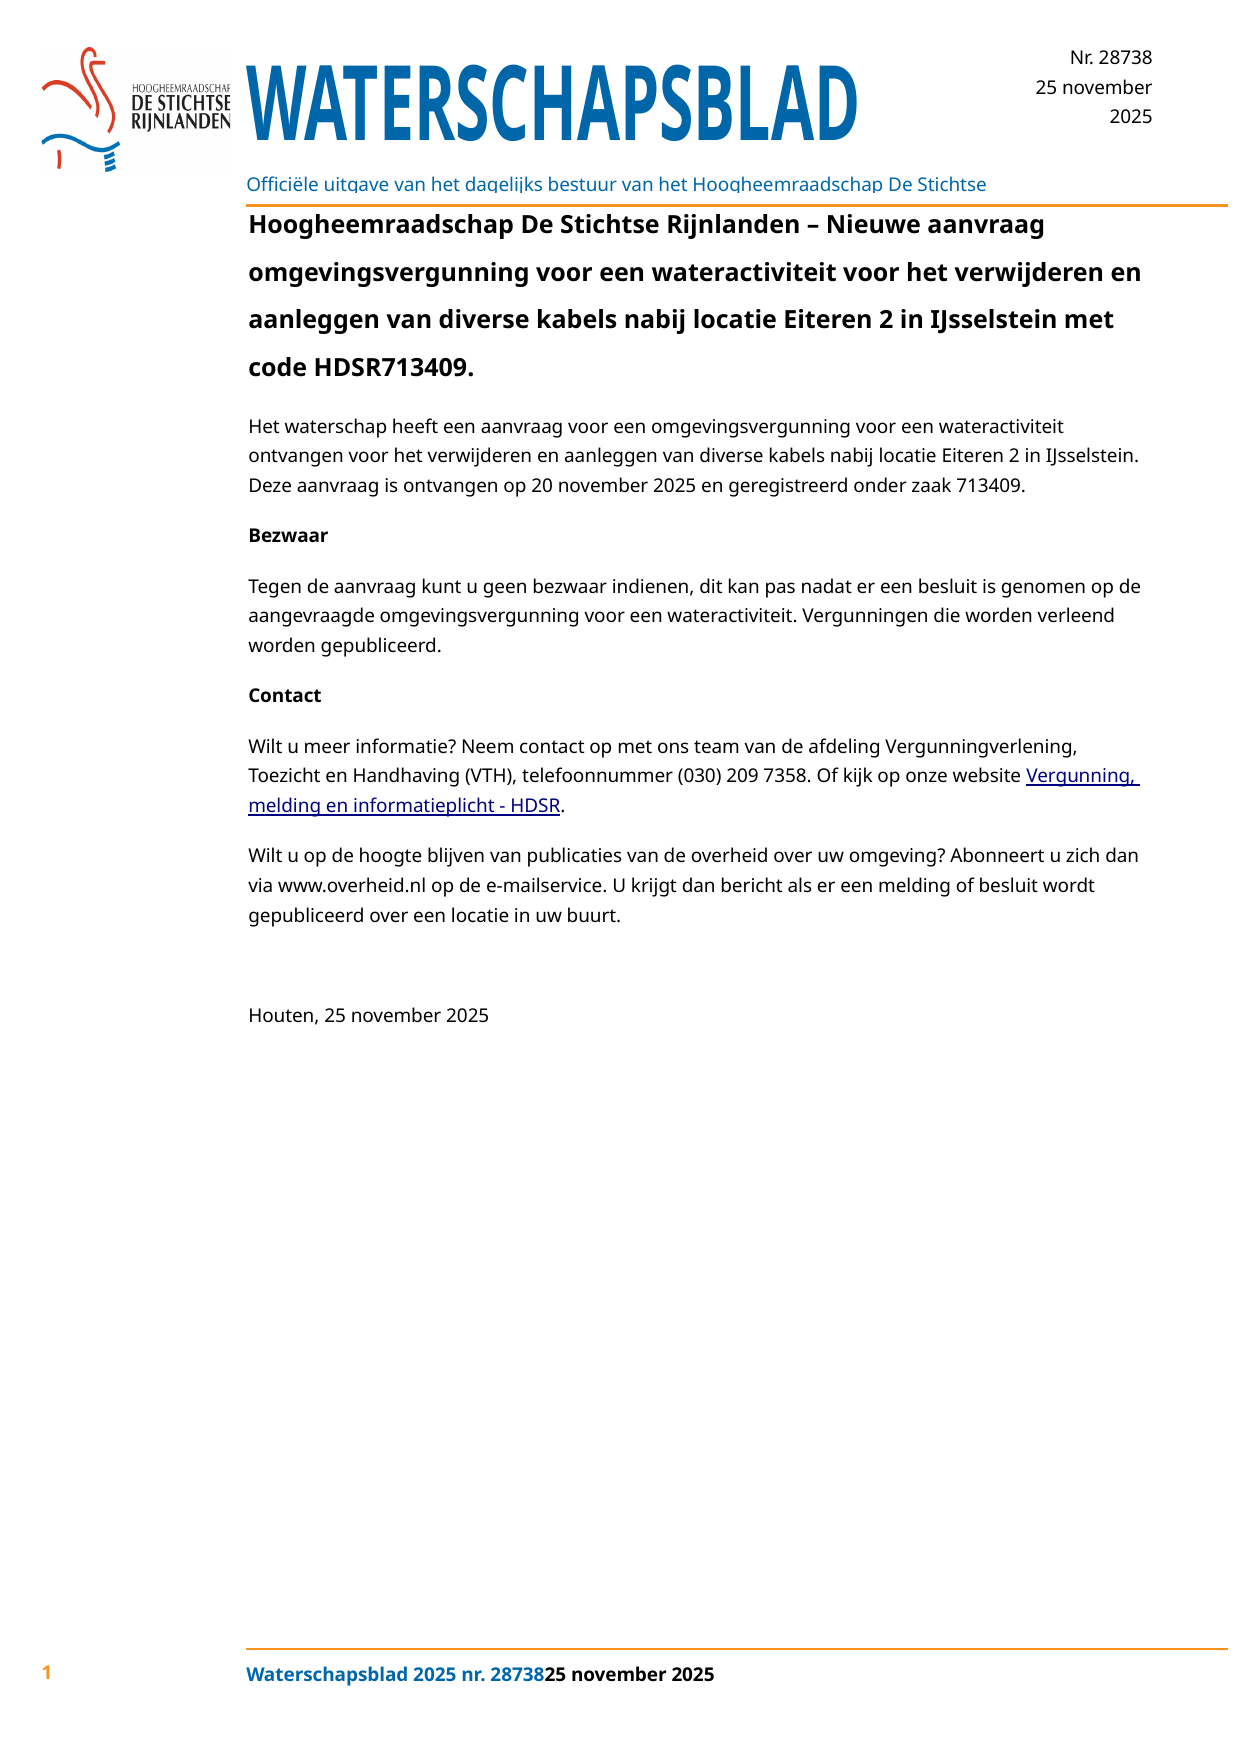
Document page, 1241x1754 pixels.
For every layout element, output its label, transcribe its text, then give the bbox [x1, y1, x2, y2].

picture [41, 47, 231, 172]
text Het waterschap heeft een aanvraag voor een omgevingsvergunning voor een wateractiviteit ontvangen voor het verwijderen en aanleggen van diverse kabels nabij locatie Eiteren 2 in IJsselstein. Deze aanvraag is ontvangen op 20 november 2025 en geregistreerd onder zaak 713409. [248, 413, 1152, 498]
text Tegen de aanvraag kunt u geen bezwaar indienen, dit kan pas nadat er een besluit is genomen op de aangevraagde omgevingsvergunning voor een wateractiviteit. Vergunningen die worden verleend worden gepubliceerd. [248, 573, 1152, 658]
text Houten, 25 november 2025 [248, 1003, 1152, 1028]
text Bezwaar [248, 523, 1152, 548]
text Contact [248, 683, 1152, 708]
text Wilt u meer informatie? Neem contact op met ons team van de afdeling Vergunningverlening, Toezicht en Handhaving (VTH), telefoonnummer (030) 209 7358. Of kijk op onze website Vergunning, melding en informatieplicht - HDSR. [248, 733, 1152, 818]
text Hoogheemraadschap De Stichtse Rijnlanden – Nieuwe aanvraag omgevingsvergunning voor een wateractiviteit voor het verwijderen en aanleggen van diverse kabels nabij locatie Eiteren 2 in IJsselstein met code HDSR713409. [248, 207, 1152, 384]
text Wilt u op de hoogte blijven van publicaties van de overheid over uw omgeving? Abonneert u zich dan via www.overheid.nl op de e-mailservice. U krijgt dan bericht als er een melding of besluit wordt gepubliceerd over een locatie in uw buurt. [248, 843, 1152, 928]
